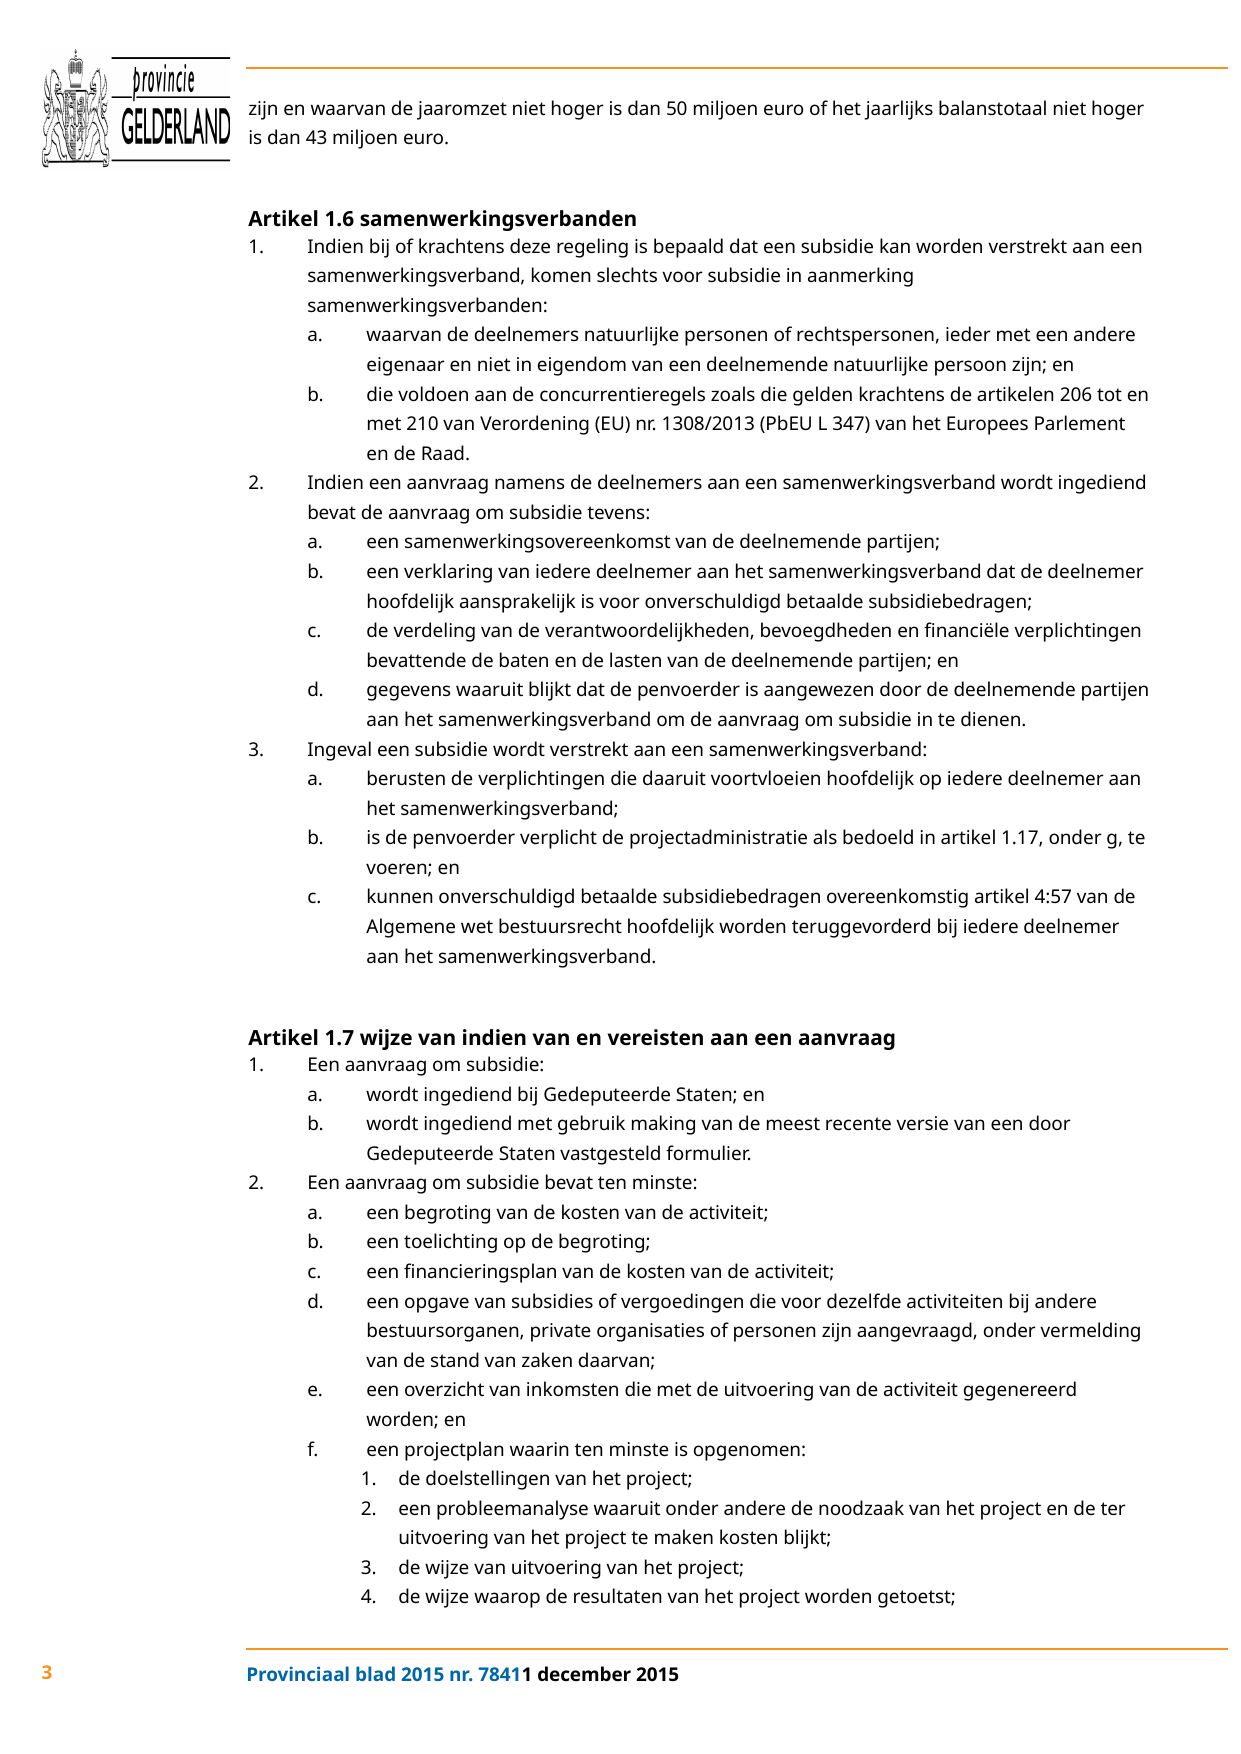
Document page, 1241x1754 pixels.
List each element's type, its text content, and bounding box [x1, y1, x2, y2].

list een financieringsplan van de kosten van de activiteit; [307, 1258, 1152, 1284]
list een overzicht van inkomsten die met de uitvoering van de activiteit gegenereerd worden; en [307, 1377, 1152, 1432]
list waarvan de deelnemers natuurlijke personen of rechtspersonen, ieder met een andere eigenaar en niet in eigendom van een deelnemende natuurlijke persoon zijn; en [307, 322, 1152, 377]
list Indien een aanvraag namens de deelnemers aan een samenwerkingsverband wordt ingediend bevat de aanvraag om subsidie tevens: [248, 469, 1152, 525]
list een projectplan waarin ten minste is opgenomen: [307, 1436, 1152, 1462]
list wordt ingediend bij Gedeputeerde Staten; en [307, 1081, 1152, 1107]
picture [41, 47, 231, 172]
list Indien bij of krachtens deze regeling is bepaald dat een subsidie kan worden verstrekt aan een samenwerkingsverband, komen slechts voor subsidie in aanmerking samenwerkingsverbanden: [248, 233, 1152, 318]
list een samenwerkingsovereenkomst van de deelnemende partijen; [307, 529, 1152, 554]
list de doelstellingen van het project; [361, 1465, 1152, 1491]
list wordt ingediend met gebruik making van de meest recente versie van een door Gedeputeerde Staten vastgesteld formulier. [307, 1110, 1152, 1166]
list gegevens waaruit blijkt dat de penvoerder is aangewezen door de deelnemende partijen aan het samenwerkingsverband om de aanvraag om subsidie in te dienen. [307, 677, 1152, 732]
list Ingeval een subsidie wordt verstrekt aan een samenwerkingsverband: [248, 736, 1152, 761]
list een probleemanalyse waaruit onder andere de noodzaak van het project en de ter uitvoering van het project te maken kosten blijkt; [361, 1495, 1152, 1550]
text Artikel 1.6 samenwerkingsverbanden [248, 204, 1152, 233]
list de verdeling van de verantwoordelijkheden, bevoegdheden en financiële verplichtingen bevattende de baten en de lasten van de deelnemende partijen; en [307, 617, 1152, 673]
list Een aanvraag om subsidie bevat ten minste: [248, 1169, 1152, 1195]
list een toelichting op de begroting; [307, 1229, 1152, 1254]
list de wijze waarop de resultaten van het project worden getoetst; [361, 1584, 1152, 1609]
list is de penvoerder verplicht de projectadministratie als bedoeld in artikel 1.17, onder g, te voeren; en [307, 824, 1152, 880]
list berusten de verplichtingen die daaruit voortvloeien hoofdelijk op iedere deelnemer aan het samenwerkingsverband; [307, 765, 1152, 821]
list een verklaring van iedere deelnemer aan het samenwerkingsverband dat de deelnemer hoofdelijk aansprakelijk is voor onverschuldigd betaalde subsidiebedragen; [307, 558, 1152, 613]
list een opgave van subsidies of vergoedingen die voor dezelfde activiteiten bij andere bestuursorganen, private organisaties of personen zijn aangevraagd, onder vermelding van de stand van zaken daarvan; [307, 1288, 1152, 1373]
text zijn en waarvan de jaaromzet niet hoger is dan 50 miljoen euro of het jaarlijks balanstotaal niet hoger is dan 43 miljoen euro. [248, 95, 1152, 150]
list Een aanvraag om subsidie: [248, 1051, 1152, 1077]
text Artikel 1.7 wijze van indien van en vereisten aan een aanvraag [248, 1023, 1152, 1051]
list een begroting van de kosten van de activiteit; [307, 1199, 1152, 1225]
list kunnen onverschuldigd betaalde subsidiebedragen overeenkomstig artikel 4:57 van de Algemene wet bestuursrecht hoofdelijk worden teruggevorderd bij iedere deelnemer aan het samenwerkingsverband. [307, 884, 1152, 968]
list die voldoen aan de concurrentieregels zoals die gelden krachtens de artikelen 206 tot en met 210 van Verordening (EU) nr. 1308/2013 (PbEU L 347) van het Europees Parlement en de Raad. [307, 381, 1152, 466]
list de wijze van uitvoering van het project; [361, 1554, 1152, 1580]
